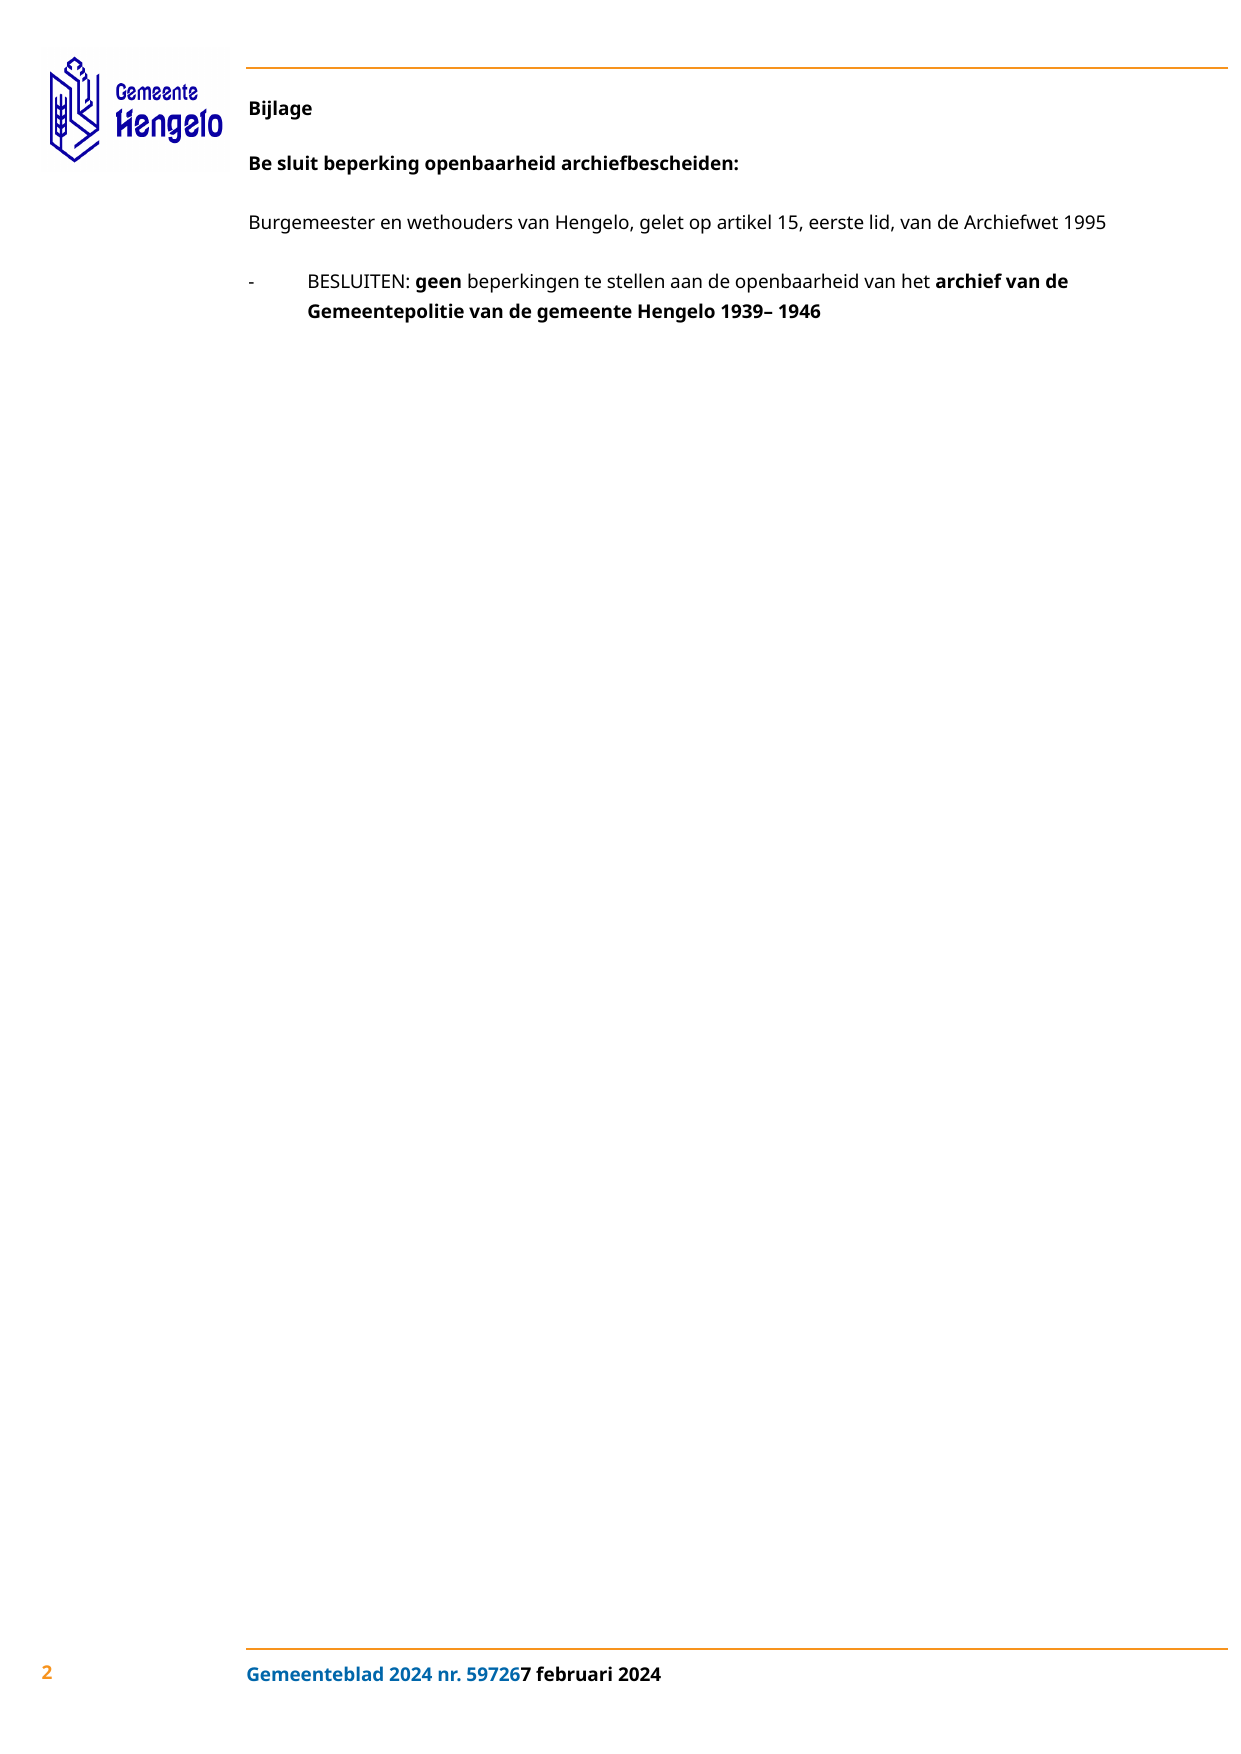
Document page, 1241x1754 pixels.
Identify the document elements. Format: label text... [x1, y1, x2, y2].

picture [41, 47, 231, 172]
text Be sluit beperking openbaarheid archiefbescheiden: [248, 150, 1152, 176]
list BESLUITEN: geen beperkingen te stellen aan de openbaarheid van het archief van de Gemeentepolitie van de gemeente Hengelo 1939– 1946 [248, 268, 1152, 324]
text Bijlage [248, 95, 1152, 121]
text Burgemeester en wethouders van Hengelo, gelet op artikel 15, eerste lid, van de Archiefwet 1995 [248, 209, 1152, 235]
